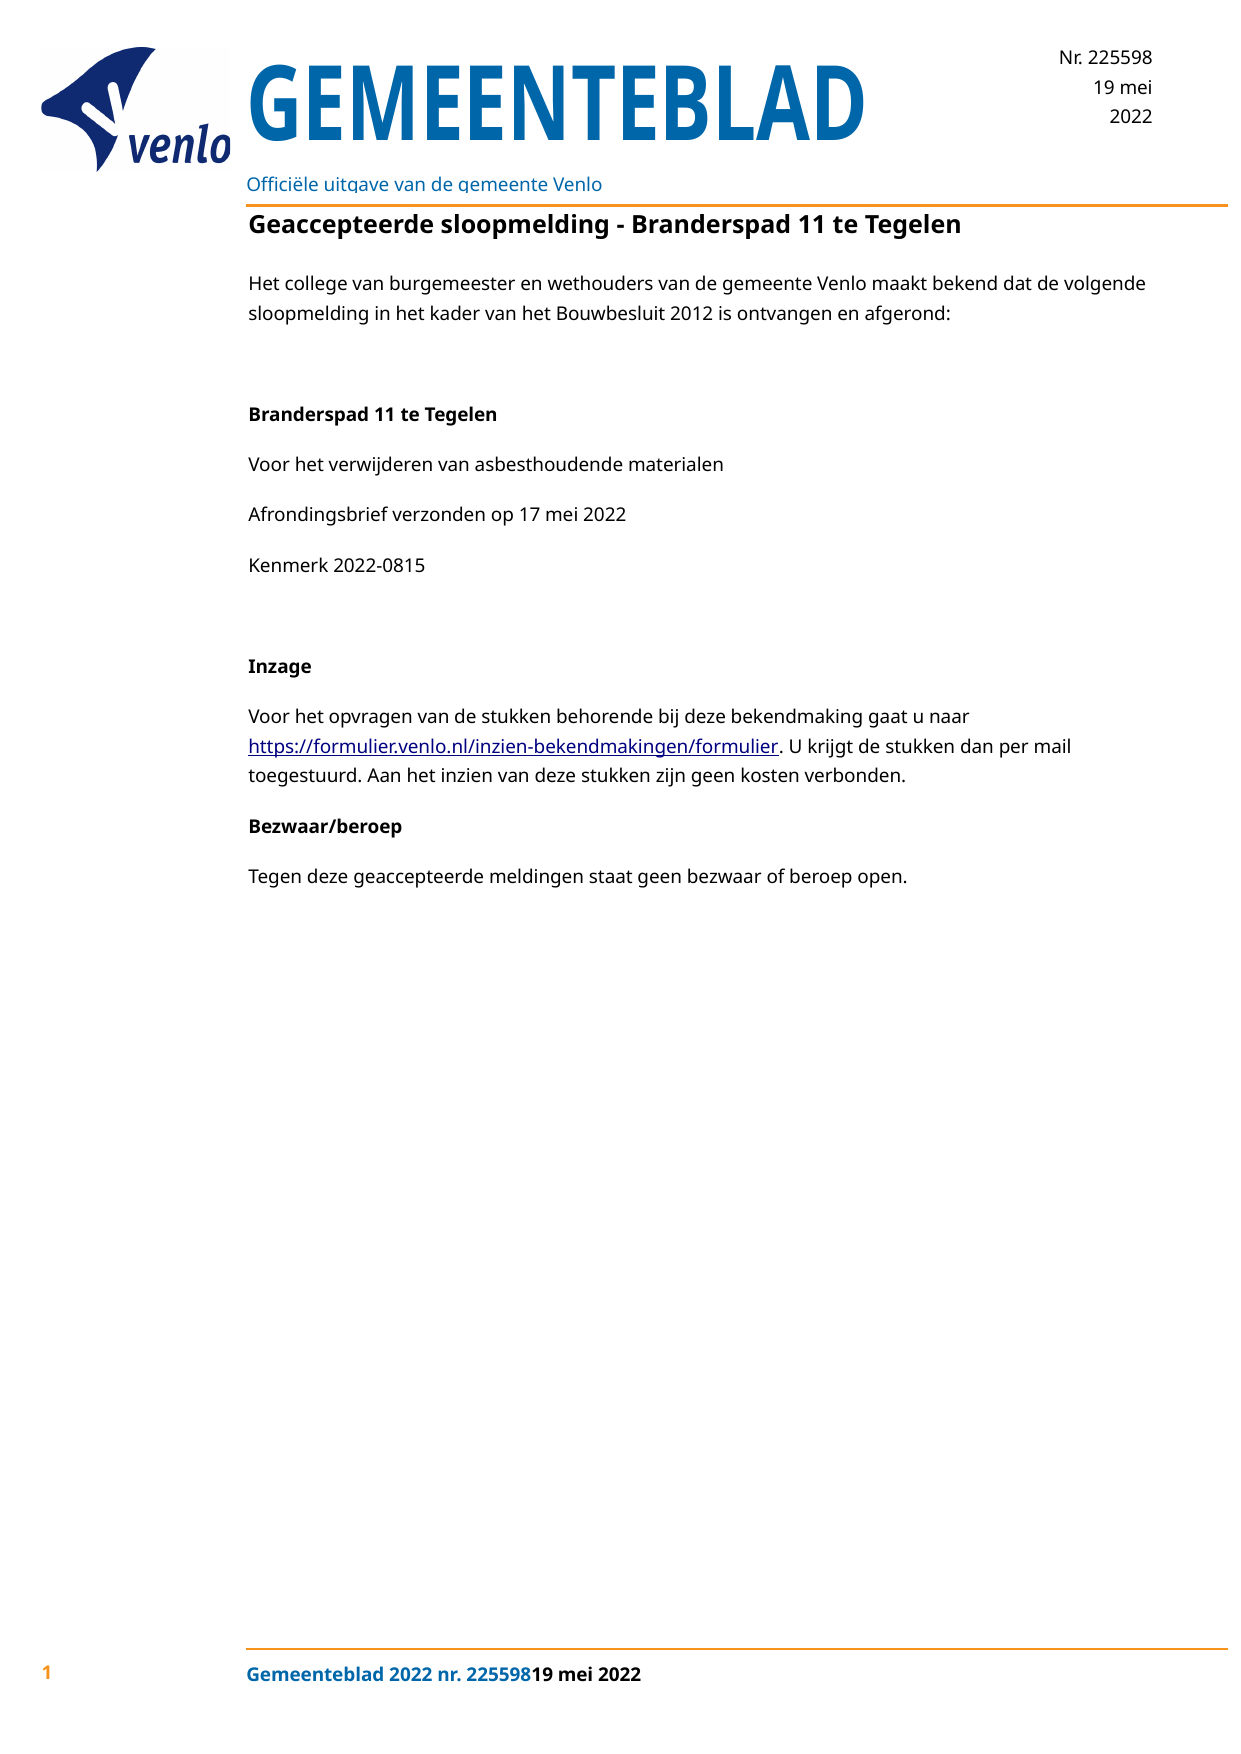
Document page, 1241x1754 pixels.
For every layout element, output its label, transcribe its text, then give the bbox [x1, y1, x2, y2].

picture [41, 47, 231, 172]
text Branderspad 11 te Tegelen [248, 401, 1152, 426]
text Inzage [248, 653, 1152, 678]
text Voor het opvragen van de stukken behorende bij deze bekendmaking gaat u naar https://formulier.venlo.nl/inzien-bekendmakingen/formulier. U krijgt de stukken dan per mail toegestuurd. Aan het inzien van deze stukken zijn geen kosten verbonden. [248, 703, 1152, 788]
text Geaccepteerde sloopmelding - Branderspad 11 te Tegelen [248, 207, 1152, 241]
text Tegen deze geaccepteerde meldingen staat geen bezwaar of beroep open. [248, 863, 1152, 889]
text Het college van burgemeester en wethouders van de gemeente Venlo maakt bekend dat de volgende sloopmelding in het kader van het Bouwbesluit 2012 is ontvangen en afgerond: [248, 270, 1152, 326]
text Kenmerk 2022-0815 [248, 552, 1152, 578]
text Bezwaar/beroep [248, 813, 1152, 838]
text Afrondingsbrief verzonden op 17 mei 2022 [248, 502, 1152, 527]
text Voor het verwijderen van asbesthoudende materialen [248, 451, 1152, 477]
